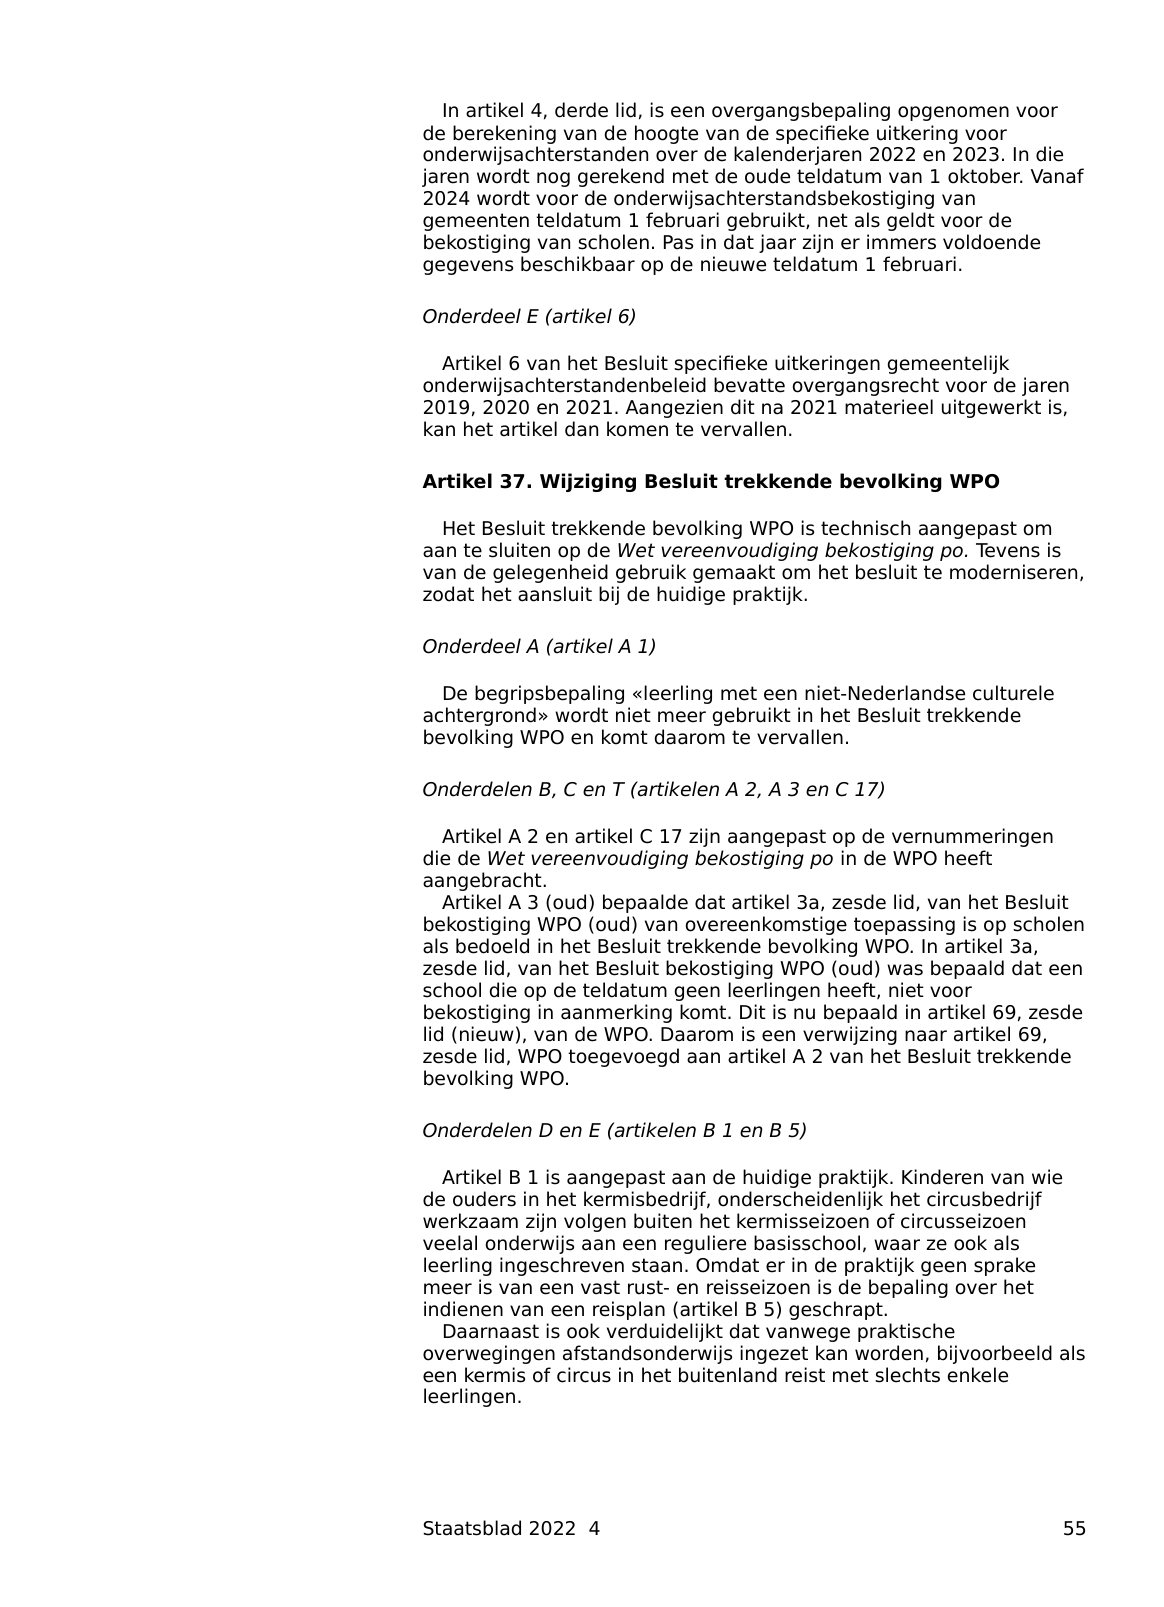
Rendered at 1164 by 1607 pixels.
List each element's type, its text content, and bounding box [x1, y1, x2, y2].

text Artikel 6 van het Besluit specifieke uitkeringen gemeentelijk onderwijsachterstandenbeleid bevatte overgangsrecht voor de jaren 2019, 2020 en 2021. Aangezien dit na 2021 materieel uitgewerkt is, kan het artikel dan komen te vervallen. [422, 353, 1087, 441]
text In artikel 4, derde lid, is een overgangsbepaling opgenomen voor de berekening van de hoogte van de specifieke uitkering voor onderwijsachterstanden over de kalenderjaren 2022 en 2023. In die jaren wordt nog gerekend met de oude teldatum van 1 oktober. Vanaf 2024 wordt voor de onderwijsachterstandsbekostiging van gemeenten teldatum 1 februari gebruikt, net als geldt voor de bekostiging van scholen. Pas in dat jaar zijn er immers voldoende gegevens beschikbaar op de nieuwe teldatum 1 februari. [422, 100, 1087, 276]
text Artikel B 1 is aangepast aan de huidige praktijk. Kinderen van wie de ouders in het kermisbedrijf, onderscheidenlijk het circusbedrijf werkzaam zijn volgen buiten het kermisseizoen of circusseizoen veelal onderwijs aan een reguliere basisschool, waar ze ook als leerling ingeschreven staan. Omdat er in de praktijk geen sprake meer is van een vast rust- en reisseizoen is de bepaling over het indienen van een reisplan (artikel B 5) geschrapt. [422, 1167, 1087, 1321]
text Daarnaast is ook verduidelijkt dat vanwege praktische overwegingen afstandsonderwijs ingezet kan worden, bijvoorbeeld als een kermis of circus in het buitenland reist met slechts enkele leerlingen. [422, 1321, 1087, 1408]
text Artikel A 2 en artikel C 17 zijn aangepast op de vernummeringen die de Wet vereenvoudiging bekostiging po in de WPO heeft aangebracht. [422, 826, 1087, 892]
text De begripsbepaling «leerling met een niet-Nederlandse culturele achtergrond» wordt niet meer gebruikt in het Besluit trekkende bevolking WPO en komt daarom te vervallen. [422, 683, 1087, 749]
subtitle Artikel 37. Wijziging Besluit trekkende bevolking WPO [422, 471, 1087, 493]
subtitle Onderdelen D en E (artikelen B 1 en B 5) [422, 1120, 1087, 1142]
text Artikel A 3 (oud) bepaalde dat artikel 3a, zesde lid, van het Besluit bekostiging WPO (oud) van overeenkomstige toepassing is op scholen als bedoeld in het Besluit trekkende bevolking WPO. In artikel 3a, zesde lid, van het Besluit bekostiging WPO (oud) was bepaald dat een school die op de teldatum geen leerlingen heeft, niet voor bekostiging in aanmerking komt. Dit is nu bepaald in artikel 69, zesde lid (nieuw), van de WPO. Daarom is een verwijzing naar artikel 69, zesde lid, WPO toegevoegd aan artikel A 2 van het Besluit trekkende bevolking WPO. [422, 892, 1087, 1090]
subtitle Onderdeel A (artikel A 1) [422, 636, 1087, 658]
subtitle Onderdeel E (artikel 6) [422, 306, 1087, 328]
subtitle Onderdelen B, C en T (artikelen A 2, A 3 en C 17) [422, 779, 1087, 801]
text Het Besluit trekkende bevolking WPO is technisch aangepast om aan te sluiten op de Wet vereenvoudiging bekostiging po. Tevens is van de gelegenheid gebruik gemaakt om het besluit te moderniseren, zodat het aansluit bij de huidige praktijk. [422, 518, 1087, 606]
